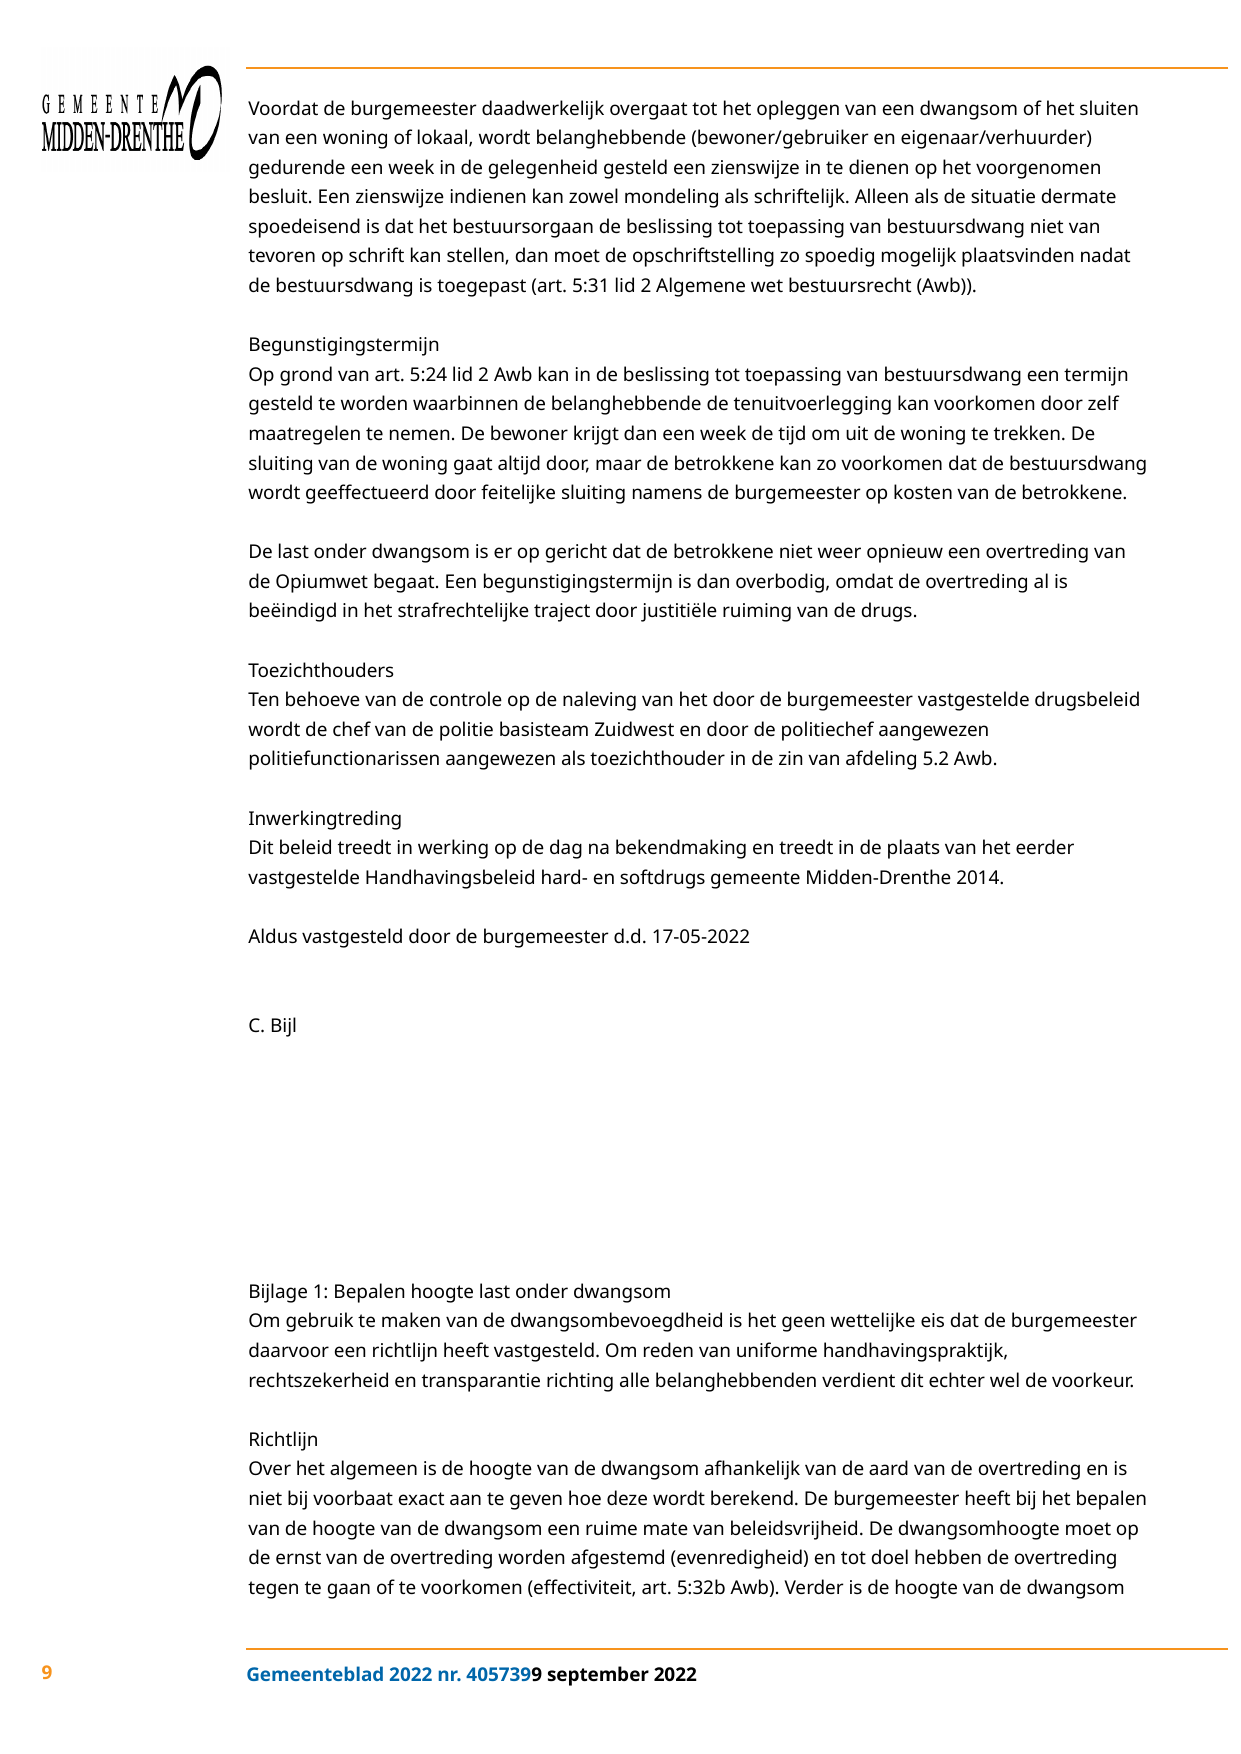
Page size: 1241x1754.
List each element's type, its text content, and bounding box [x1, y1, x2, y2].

text Begunstigingstermijn [248, 331, 1152, 357]
text C. Bijl [248, 1012, 1152, 1038]
text Toezichthouders [248, 657, 1152, 683]
text Inwerkingtreding [248, 805, 1152, 831]
text Over het algemeen is de hoogte van de dwangsom afhankelijk van de aard van de overtreding en is niet bij voorbaat exact aan te geven hoe deze wordt berekend. De burgemeester heeft bij het bepalen van de hoogte van de dwangsom een ruime mate van beleidsvrijheid. De dwangsomhoogte moet op de ernst van de overtreding worden afgestemd (evenredigheid) en tot doel hebben de overtreding tegen te gaan of te voorkomen (effectiviteit, art. 5:32b Awb). Verder is de hoogte van de dwangsom [248, 1456, 1152, 1600]
text De last onder dwangsom is er op gericht dat de betrokkene niet weer opnieuw een overtreding van de Opiumwet begaat. Een begunstigingstermijn is dan overbodig, omdat de overtreding al is beëindigd in het strafrechtelijke traject door justitiële ruiming van de drugs. [248, 538, 1152, 623]
text Voordat de burgemeester daadwerkelijk overgaat tot het opleggen van een dwangsom of het sluiten van een woning of lokaal, wordt belanghebbende (bewoner/gebruiker en eigenaar/verhuurder) gedurende een week in de gelegenheid gesteld een zienswijze in te dienen op het voorgenomen besluit. Een zienswijze indienen kan zowel mondeling als schriftelijk. Alleen als de situatie dermate spoedeisend is dat het bestuursorgaan de beslissing tot toepassing van bestuursdwang niet van tevoren op schrift kan stellen, dan moet de opschriftstelling zo spoedig mogelijk plaatsvinden nadat de bestuursdwang is toegepast (art. 5:31 lid 2 Algemene wet bestuursrecht (Awb)). [248, 95, 1152, 298]
picture [41, 47, 231, 172]
text Om gebruik te maken van de dwangsombevoegdheid is het geen wettelijke eis dat de burgemeester daarvoor een richtlijn heeft vastgesteld. Om reden van uniforme handhavingspraktijk, rechtszekerheid en transparantie richting alle belanghebbenden verdient dit echter wel de voorkeur. [248, 1308, 1152, 1393]
text Richtlijn [248, 1426, 1152, 1452]
text Aldus vastgesteld door de burgemeester d.d. 17-05-2022 [248, 923, 1152, 949]
text Bijlage 1: Bepalen hoogte last onder dwangsom [248, 1278, 1152, 1304]
text Dit beleid treedt in werking op de dag na bekendmaking en treedt in de plaats van het eerder vastgestelde Handhavingsbeleid hard- en softdrugs gemeente Midden-Drenthe 2014. [248, 834, 1152, 890]
text Op grond van art. 5:24 lid 2 Awb kan in de beslissing tot toepassing van bestuursdwang een termijn gesteld te worden waarbinnen de belanghebbende de tenuitvoerlegging kan voorkomen door zelf maatregelen te nemen. De bewoner krijgt dan een week de tijd om uit de woning te trekken. De sluiting van de woning gaat altijd door, maar de betrokkene kan zo voorkomen dat de bestuursdwang wordt geeffectueerd door feitelijke sluiting namens de burgemeester op kosten van de betrokkene. [248, 361, 1152, 505]
text Ten behoeve van de controle op de naleving van het door de burgemeester vastgestelde drugsbeleid wordt de chef van de politie basisteam Zuidwest en door de politiechef aangewezen politiefunctionarissen aangewezen als toezichthouder in de zin van afdeling 5.2 Awb. [248, 686, 1152, 771]
